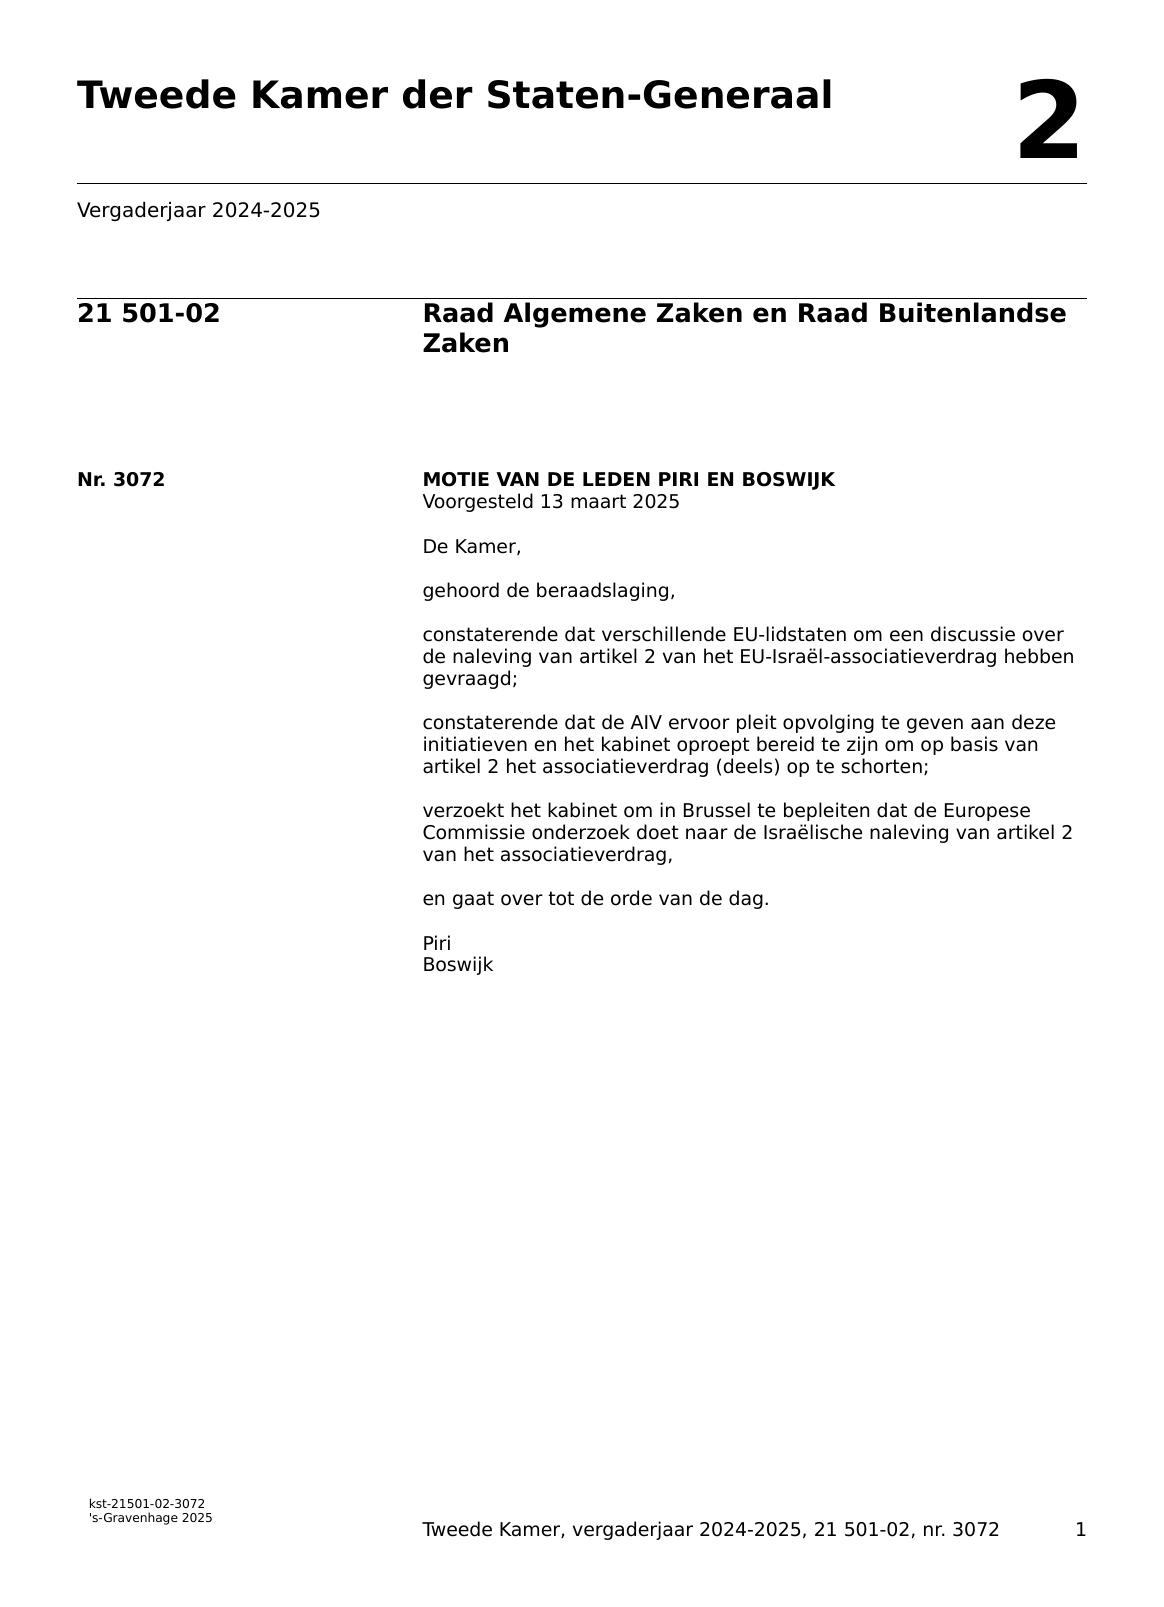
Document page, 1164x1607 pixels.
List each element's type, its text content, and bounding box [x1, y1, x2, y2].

text en gaat over tot de orde van de dag. [422, 888, 1087, 910]
text 's-Gravenhage 2025 [88, 1511, 323, 1525]
text Voorgesteld 13 maart 2025 [422, 491, 1087, 513]
text constaterende dat de AIV ervoor pleit opvolging te geven aan deze initiatieven en het kabinet oproept bereid te zijn om op basis van artikel 2 het associatieverdrag (deels) op te schorten; [422, 712, 1087, 778]
text Piri [422, 932, 1087, 954]
text verzoekt het kabinet om in Brussel te bepleiten dat de Europese Commissie onderzoek doet naar de Israëlische naleving van artikel 2 van het associatieverdrag, [422, 800, 1087, 866]
text De Kamer, [422, 536, 1087, 557]
text kst-21501-02-3072 [88, 1497, 323, 1511]
table_header 2 [886, 59, 1087, 183]
table_cell Vergaderjaar 2024-2025 [77, 184, 1087, 298]
text Boswijk [422, 954, 1087, 976]
subtitle Nr. 3072 MOTIE VAN DE LEDEN PIRI EN BOSWIJK [77, 469, 1087, 491]
table_header Tweede Kamer der Staten-Generaal [77, 59, 886, 183]
text gehoord de beraadslaging, [422, 580, 1087, 602]
subtitle 21 501-02 Raad Algemene Zaken en Raad Buitenlandse Zaken [77, 299, 1087, 358]
text constaterende dat verschillende EU-lidstaten om een discussie over de naleving van artikel 2 van het EU-Israël-associatieverdrag hebben gevraagd; [422, 624, 1087, 690]
